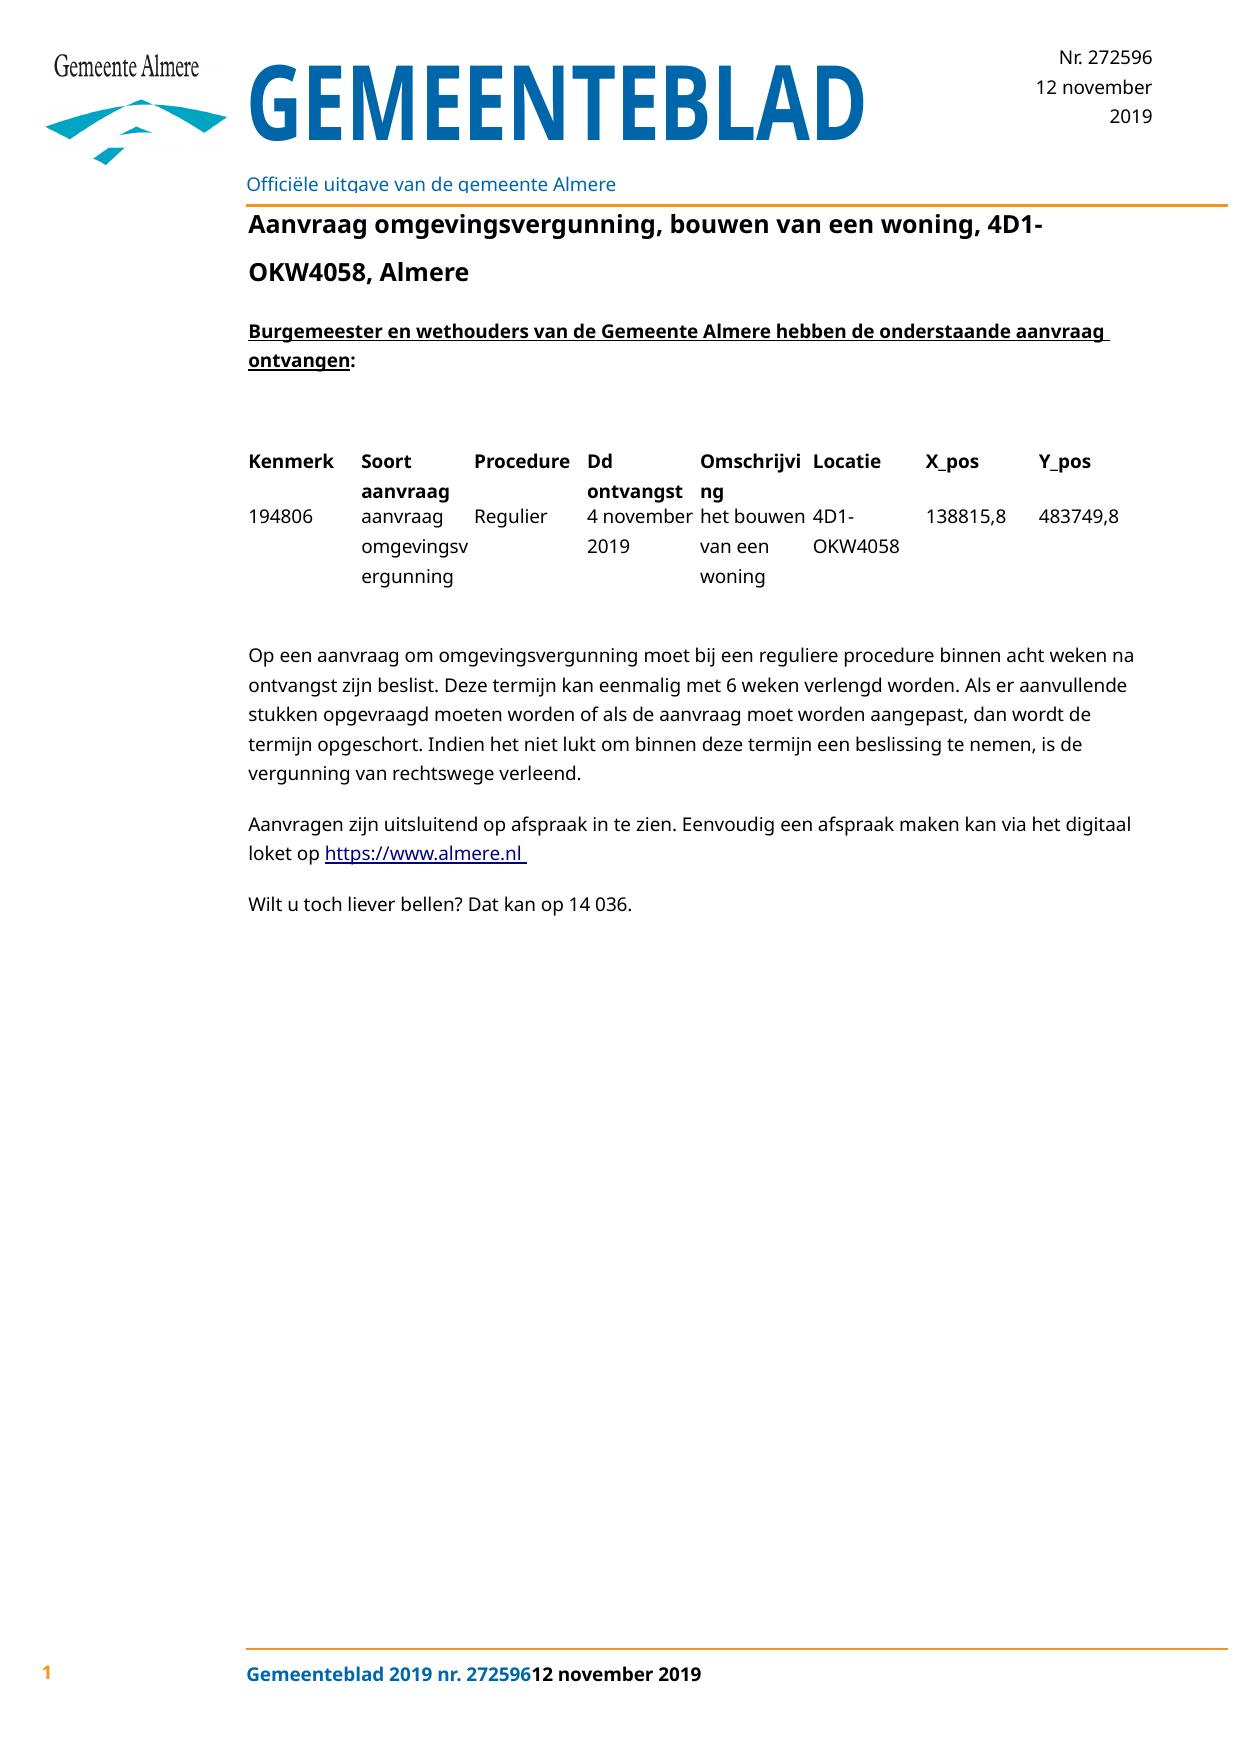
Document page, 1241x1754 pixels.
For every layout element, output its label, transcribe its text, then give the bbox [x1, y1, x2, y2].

text Op een aanvraag om omgevingsvergunning moet bij een reguliere procedure binnen acht weken na ontvangst zijn beslist. Deze termijn kan eenmalig met 6 weken verlengd worden. Als er aanvullende stukken opgevraagd moeten worden of als de aanvraag moet worden aangepast, dan wordt de termijn opgeschort. Indien het niet lukt om binnen deze termijn een beslissing te nemen, is de vergunning van rechtswege verleend. [248, 642, 1152, 786]
table_cell het bouwen van een woning [700, 504, 813, 589]
text Aanvraag omgevingsvergunning, bouwen van een woning, 4D1-OKW4058, Almere [248, 207, 1152, 288]
table_header Procedure [474, 449, 587, 504]
table_cell Regulier [474, 504, 587, 589]
table_header Locatie [813, 449, 926, 504]
table_header Omschrijving [700, 449, 813, 504]
table_header X_pos [926, 449, 1038, 504]
text Wilt u toch liever bellen? Dat kan op 14 036. [248, 891, 1152, 917]
table_header Dd ontvangst [587, 449, 700, 504]
table_header Kenmerk [248, 449, 361, 504]
table_header Soort aanvraag [361, 449, 474, 504]
table_header Y_pos [1039, 449, 1152, 504]
picture [41, 47, 231, 172]
table_cell 4D1-OKW4058 [813, 504, 926, 589]
text Aanvragen zijn uitsluitend op afspraak in te zien. Eenvoudig een afspraak maken kan via het digitaal loket op https://www.almere.nl [248, 811, 1152, 866]
table_cell 194806 [248, 504, 361, 589]
table_cell 4 november 2019 [587, 504, 700, 589]
table_cell 483749,8 [1039, 504, 1152, 589]
table_cell 138815,8 [926, 504, 1038, 589]
table_cell aanvraag omgevingsvergunning [361, 504, 474, 589]
text Burgemeester en wethouders van de Gemeente Almere hebben de onderstaande aanvraag ontvangen: [248, 318, 1152, 373]
